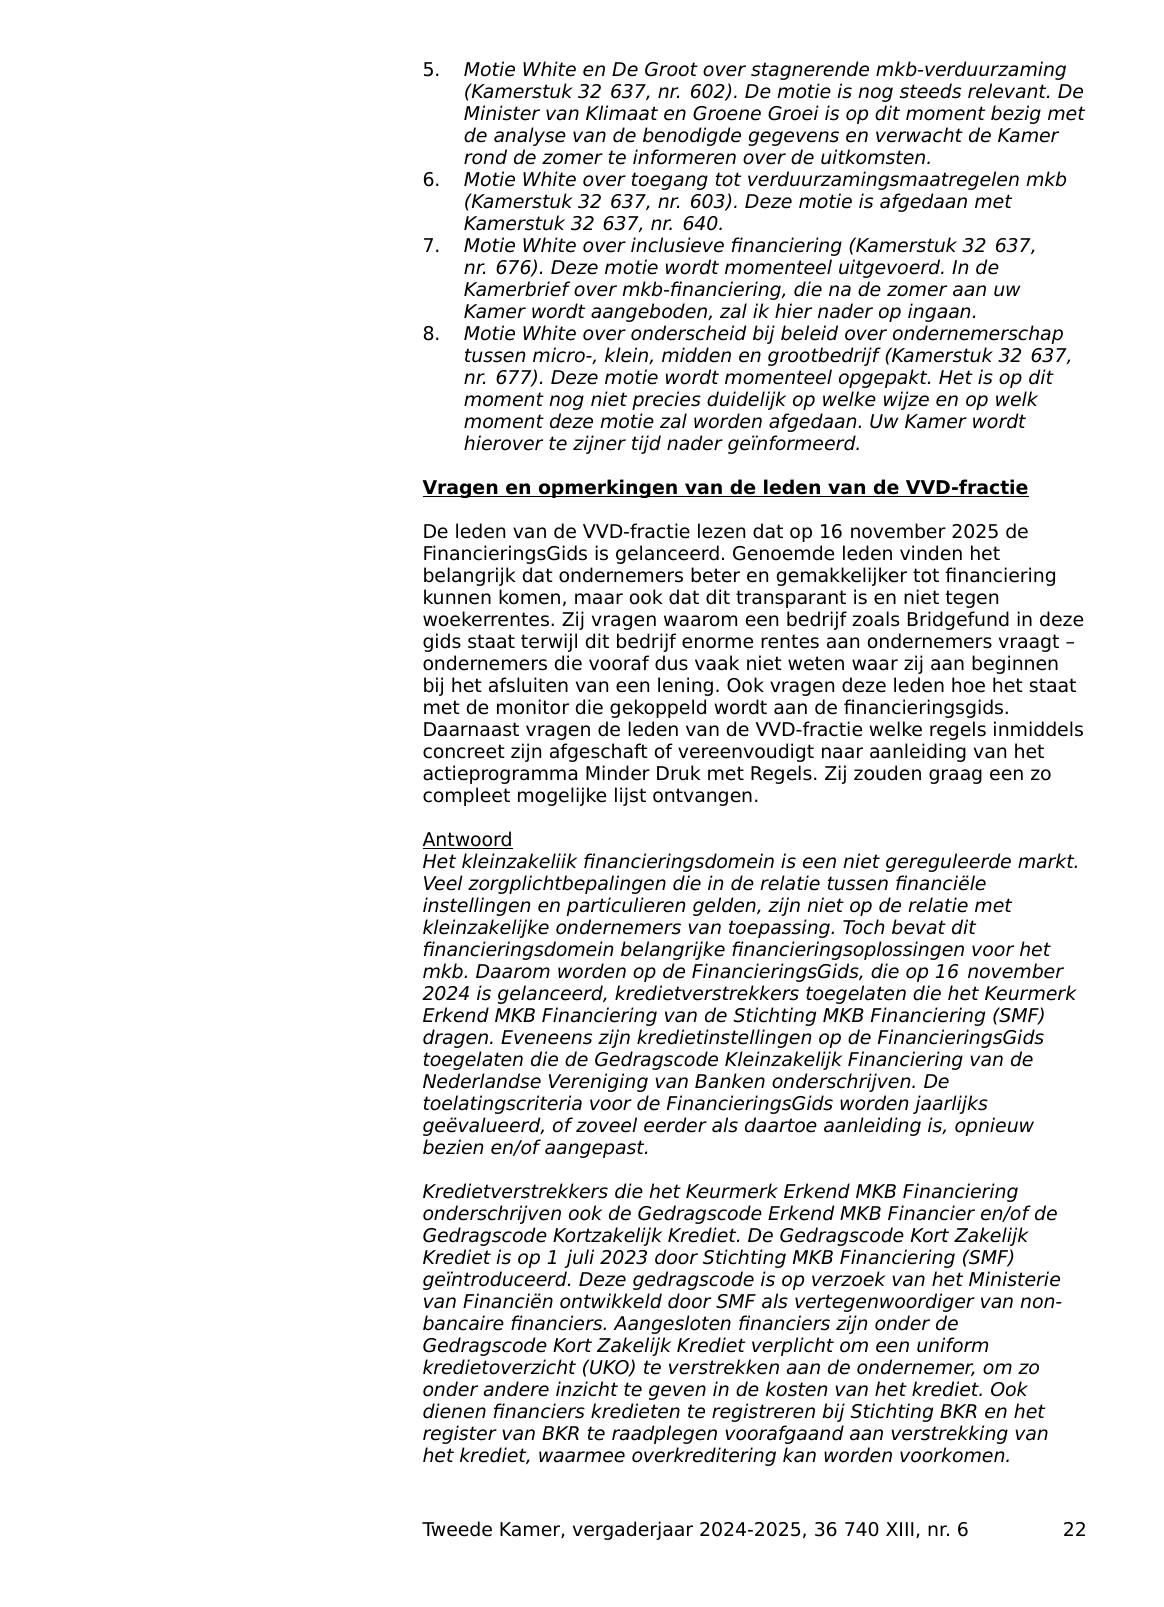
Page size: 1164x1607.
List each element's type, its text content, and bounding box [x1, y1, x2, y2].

text Antwoord [422, 829, 1087, 851]
text 5. Motie White en De Groot over stagnerende mkb-verduurzaming (Kamerstuk 32 637, nr. 602). De motie is nog steeds relevant. De Minister van Klimaat en Groene Groei is op dit moment bezig met de analyse van de benodigde gegevens en verwacht de Kamer rond de zomer te informeren over de uitkomsten. [422, 59, 1087, 169]
text 8. Motie White over onderscheid bij beleid over ondernemerschap tussen micro-, klein, midden en grootbedrijf (Kamerstuk 32 637, nr. 677). Deze motie wordt momenteel opgepakt. Het is op dit moment nog niet precies duidelijk op welke wijze en op welk moment deze motie zal worden afgedaan. Uw Kamer wordt hierover te zijner tijd nader geïnformeerd. [422, 323, 1087, 455]
text Kredietverstrekkers die het Keurmerk Erkend MKB Financiering onderschrijven ook de Gedragscode Erkend MKB Financier en/of de Gedragscode Kortzakelijk Krediet. De Gedragscode Kort Zakelijk Krediet is op 1 juli 2023 door Stichting MKB Financiering (SMF) geïntroduceerd. Deze gedragscode is op verzoek van het Ministerie van Financiën ontwikkeld door SMF als vertegenwoordiger van non-bancaire financiers. Aangesloten financiers zijn onder de Gedragscode Kort Zakelijk Krediet verplicht om een uniform kredietoverzicht (UKO) te verstrekken aan de ondernemer, om zo onder andere inzicht te geven in de kosten van het krediet. Ook dienen financiers kredieten te registreren bij Stichting BKR en het register van BKR te raadplegen voorafgaand aan verstrekking van het krediet, waarmee overkreditering kan worden voorkomen. [422, 1181, 1087, 1467]
text 6. Motie White over toegang tot verduurzamingsmaatregelen mkb (Kamerstuk 32 637, nr. 603). Deze motie is afgedaan met Kamerstuk 32 637, nr. 640. [422, 169, 1087, 235]
text Het kleinzakeliik financieringsdomein is een niet gereguleerde markt. Veel zorgplichtbepalingen die in de relatie tussen financiële instellingen en particulieren gelden, zijn niet op de relatie met kleinzakelijke ondernemers van toepassing. Toch bevat dit financieringsdomein belangrijke financieringsoplossingen voor het mkb. Daarom worden op de FinancieringsGids, die op 16 november 2024 is gelanceerd, kredietverstrekkers toegelaten die het Keurmerk Erkend MKB Financiering van de Stichting MKB Financiering (SMF) dragen. Eveneens zijn kredietinstellingen op de FinancieringsGids toegelaten die de Gedragscode Kleinzakelijk Financiering van de Nederlandse Vereniging van Banken onderschrijven. De toelatingscriteria voor de FinancieringsGids worden jaarlijks geëvalueerd, of zoveel eerder als daartoe aanleiding is, opnieuw bezien en/of aangepast. [422, 851, 1087, 1159]
text De leden van de VVD-fractie lezen dat op 16 november 2025 de FinancieringsGids is gelanceerd. Genoemde leden vinden het belangrijk dat ondernemers beter en gemakkelijker tot financiering kunnen komen, maar ook dat dit transparant is en niet tegen woekerrentes. Zij vragen waarom een bedrijf zoals Bridgefund in deze gids staat terwijl dit bedrijf enorme rentes aan ondernemers vraagt – ondernemers die vooraf dus vaak niet weten waar zij aan beginnen bij het afsluiten van een lening. Ook vragen deze leden hoe het staat met de monitor die gekoppeld wordt aan de financieringsgids. Daarnaast vragen de leden van de VVD-fractie welke regels inmiddels concreet zijn afgeschaft of vereenvoudigt naar aanleiding van het actieprogramma Minder Druk met Regels. Zij zouden graag een zo compleet mogelijke lijst ontvangen. [422, 521, 1087, 807]
text 7. Motie White over inclusieve financiering (Kamerstuk 32 637, nr. 676). Deze motie wordt momenteel uitgevoerd. In de Kamerbrief over mkb-financiering, die na de zomer aan uw Kamer wordt aangeboden, zal ik hier nader op ingaan. [422, 235, 1087, 323]
subtitle Vragen en opmerkingen van de leden van de VVD-fractie [422, 477, 1087, 499]
